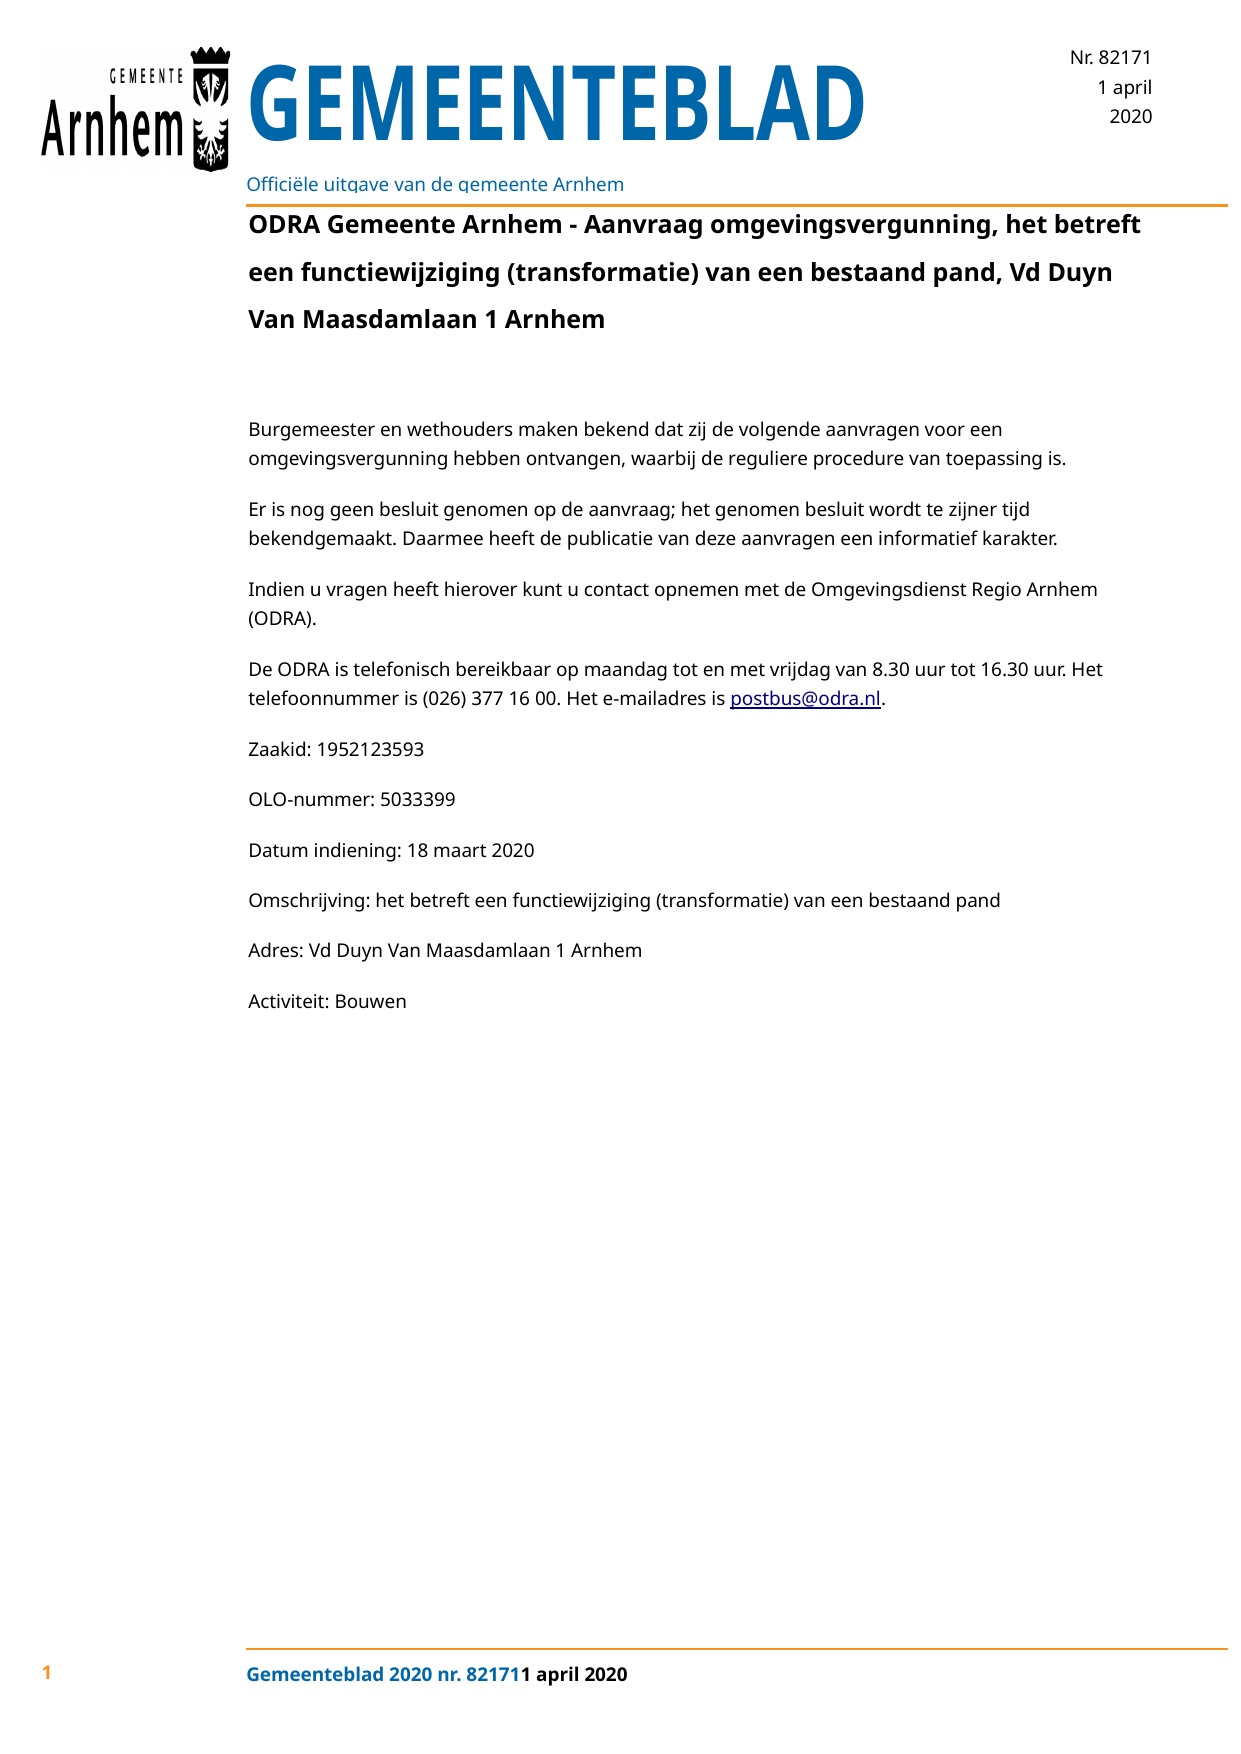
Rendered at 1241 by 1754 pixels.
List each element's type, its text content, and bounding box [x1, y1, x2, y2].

text Burgemeester en wethouders maken bekend dat zij de volgende aanvragen voor een omgevingsvergunning hebben ontvangen, waarbij de reguliere procedure van toepassing is. [248, 416, 1152, 471]
text Datum indiening: 18 maart 2020 [248, 837, 1152, 862]
text Indien u vragen heeft hierover kunt u contact opnemen met de Omgevingsdienst Regio Arnhem (ODRA). [248, 576, 1152, 631]
text ODRA Gemeente Arnhem - Aanvraag omgevingsvergunning, het betreft een functiewijziging (transformatie) van een bestaand pand, Vd Duyn Van Maasdamlaan 1 Arnhem [248, 207, 1152, 336]
text De ODRA is telefonisch bereikbaar op maandag tot en met vrijdag van 8.30 uur tot 16.30 uur. Het telefoonnummer is (026) 377 16 00. Het e-mailadres is postbus@odra.nl. [248, 656, 1152, 711]
text Zaakid: 1952123593 [248, 736, 1152, 762]
text Er is nog geen besluit genomen op de aanvraag; het genomen besluit wordt te zijner tijd bekendgemaakt. Daarmee heeft de publicatie van deze aanvragen een informatief karakter. [248, 496, 1152, 551]
picture [41, 47, 231, 172]
text Adres: Vd Duyn Van Maasdamlaan 1 Arnhem [248, 938, 1152, 963]
text Omschrijving: het betreft een functiewijziging (transformatie) van een bestaand pand [248, 887, 1152, 913]
text OLO-nummer: 5033399 [248, 786, 1152, 812]
text Activiteit: Bouwen [248, 988, 1152, 1014]
